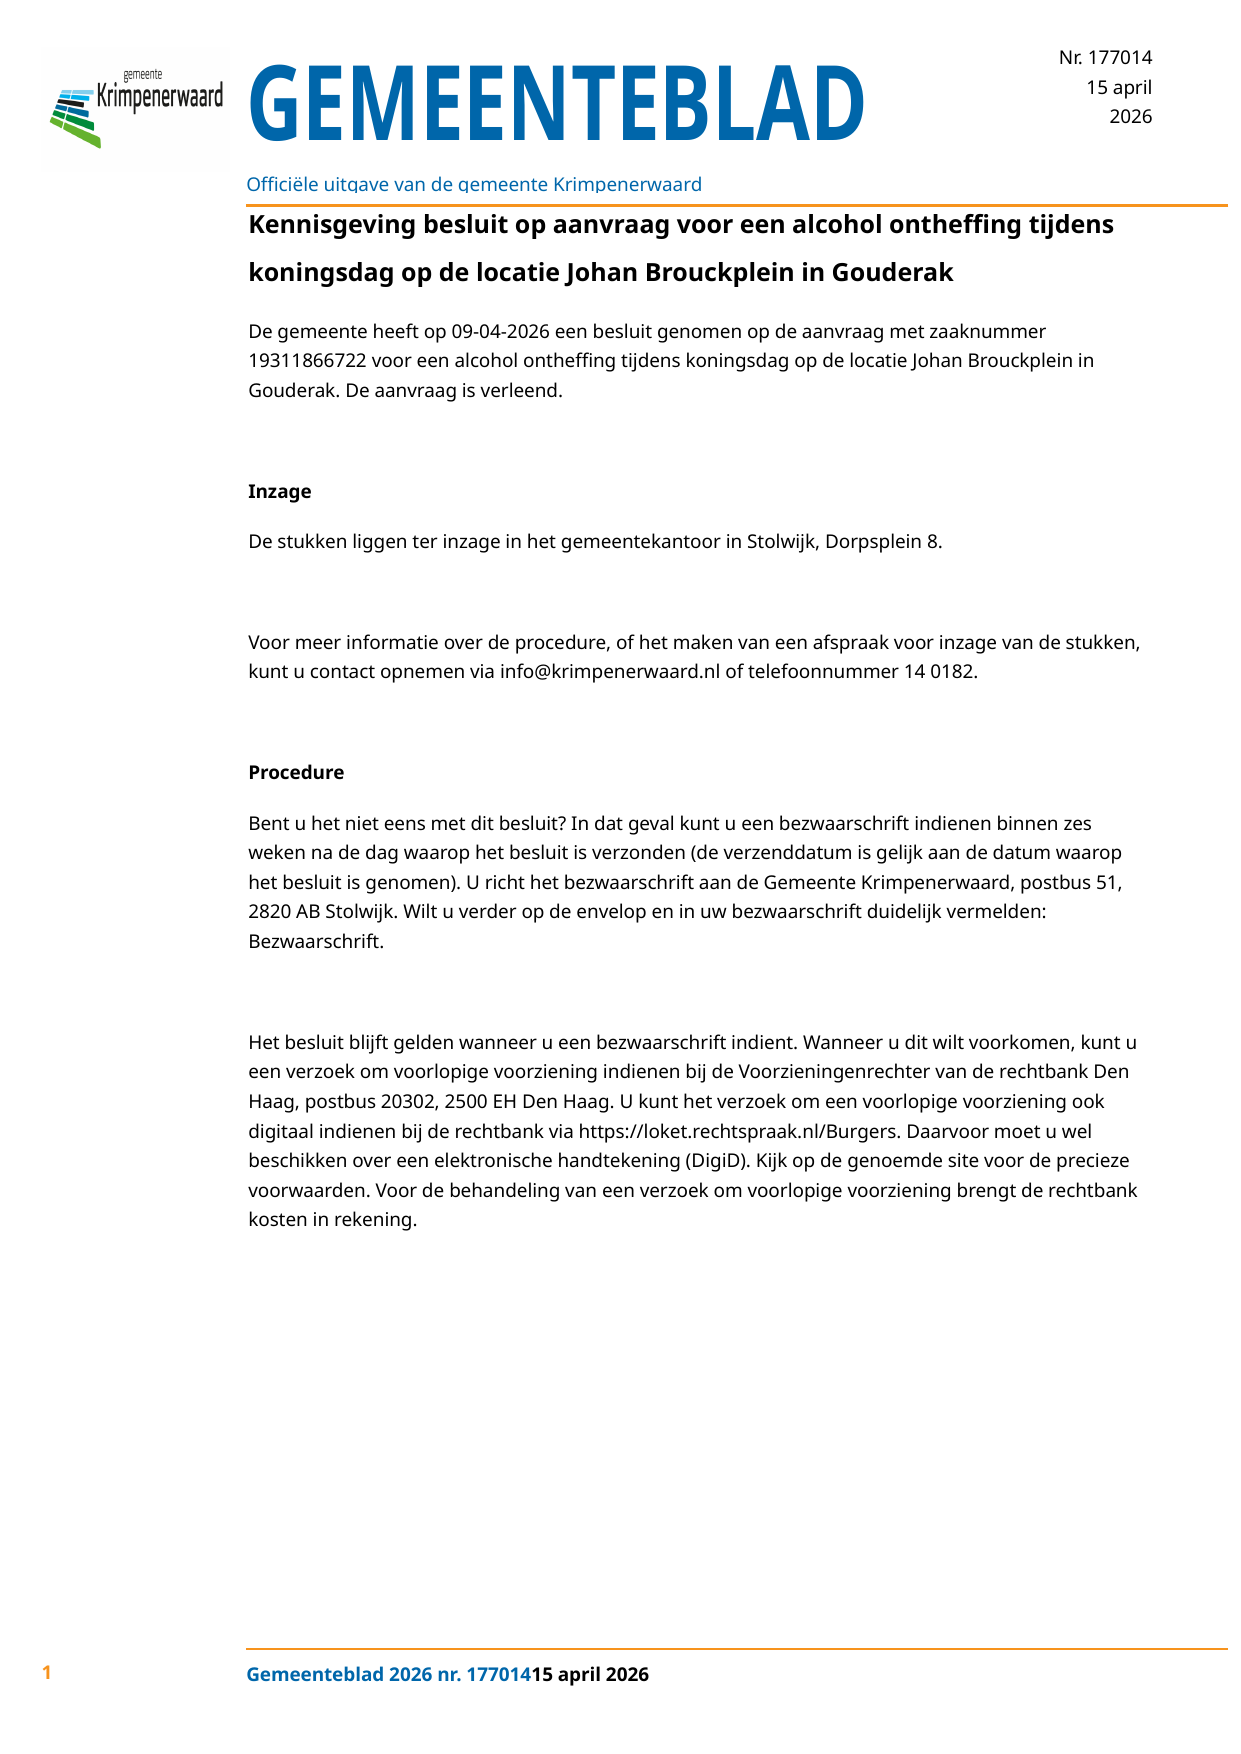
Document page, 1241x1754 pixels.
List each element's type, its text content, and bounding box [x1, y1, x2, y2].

text Kennisgeving besluit op aanvraag voor een alcohol ontheffing tijdens koningsdag op de locatie Johan Brouckplein in Gouderak [248, 207, 1152, 288]
text Procedure [248, 759, 1152, 785]
text Het besluit blijft gelden wanneer u een bezwaarschrift indient. Wanneer u dit wilt voorkomen, kunt u een verzoek om voorlopige voorziening indienen bij de Voorzieningenrechter van de rechtbank Den Haag, postbus 20302, 2500 EH Den Haag. U kunt het verzoek om een voorlopige voorziening ook digitaal indienen bij de rechtbank via https://loket.rechtspraak.nl/Burgers. Daarvoor moet u wel beschikken over een elektronische handtekening (DigiD). Kijk op de genoemde site voor de precieze voorwaarden. Voor de behandeling van een verzoek om voorlopige voorziening brengt de rechtbank kosten in rekening. [248, 1029, 1152, 1232]
picture [41, 47, 231, 172]
text De gemeente heeft op 09-04-2026 een besluit genomen op de aanvraag met zaaknummer 19311866722 voor een alcohol ontheffing tijdens koningsdag op de locatie Johan Brouckplein in Gouderak. De aanvraag is verleend. [248, 318, 1152, 403]
text De stukken liggen ter inzage in het gemeentekantoor in Stolwijk, Dorpsplein 8. [248, 528, 1152, 554]
text Bent u het niet eens met dit besluit? In dat geval kunt u een bezwaarschrift indienen binnen zes weken na de dag waarop het besluit is verzonden (de verzenddatum is gelijk aan de datum waarop het besluit is genomen). U richt het bezwaarschrift aan de Gemeente Krimpenerwaard, postbus 51, 2820 AB Stolwijk. Wilt u verder op de envelop en in uw bezwaarschrift duidelijk vermelden: Bezwaarschrift. [248, 810, 1152, 954]
text Inzage [248, 478, 1152, 504]
text Voor meer informatie over de procedure, of het maken van een afspraak voor inzage van de stukken, kunt u contact opnemen via info@krimpenerwaard.nl of telefoonnummer 14 0182. [248, 629, 1152, 684]
